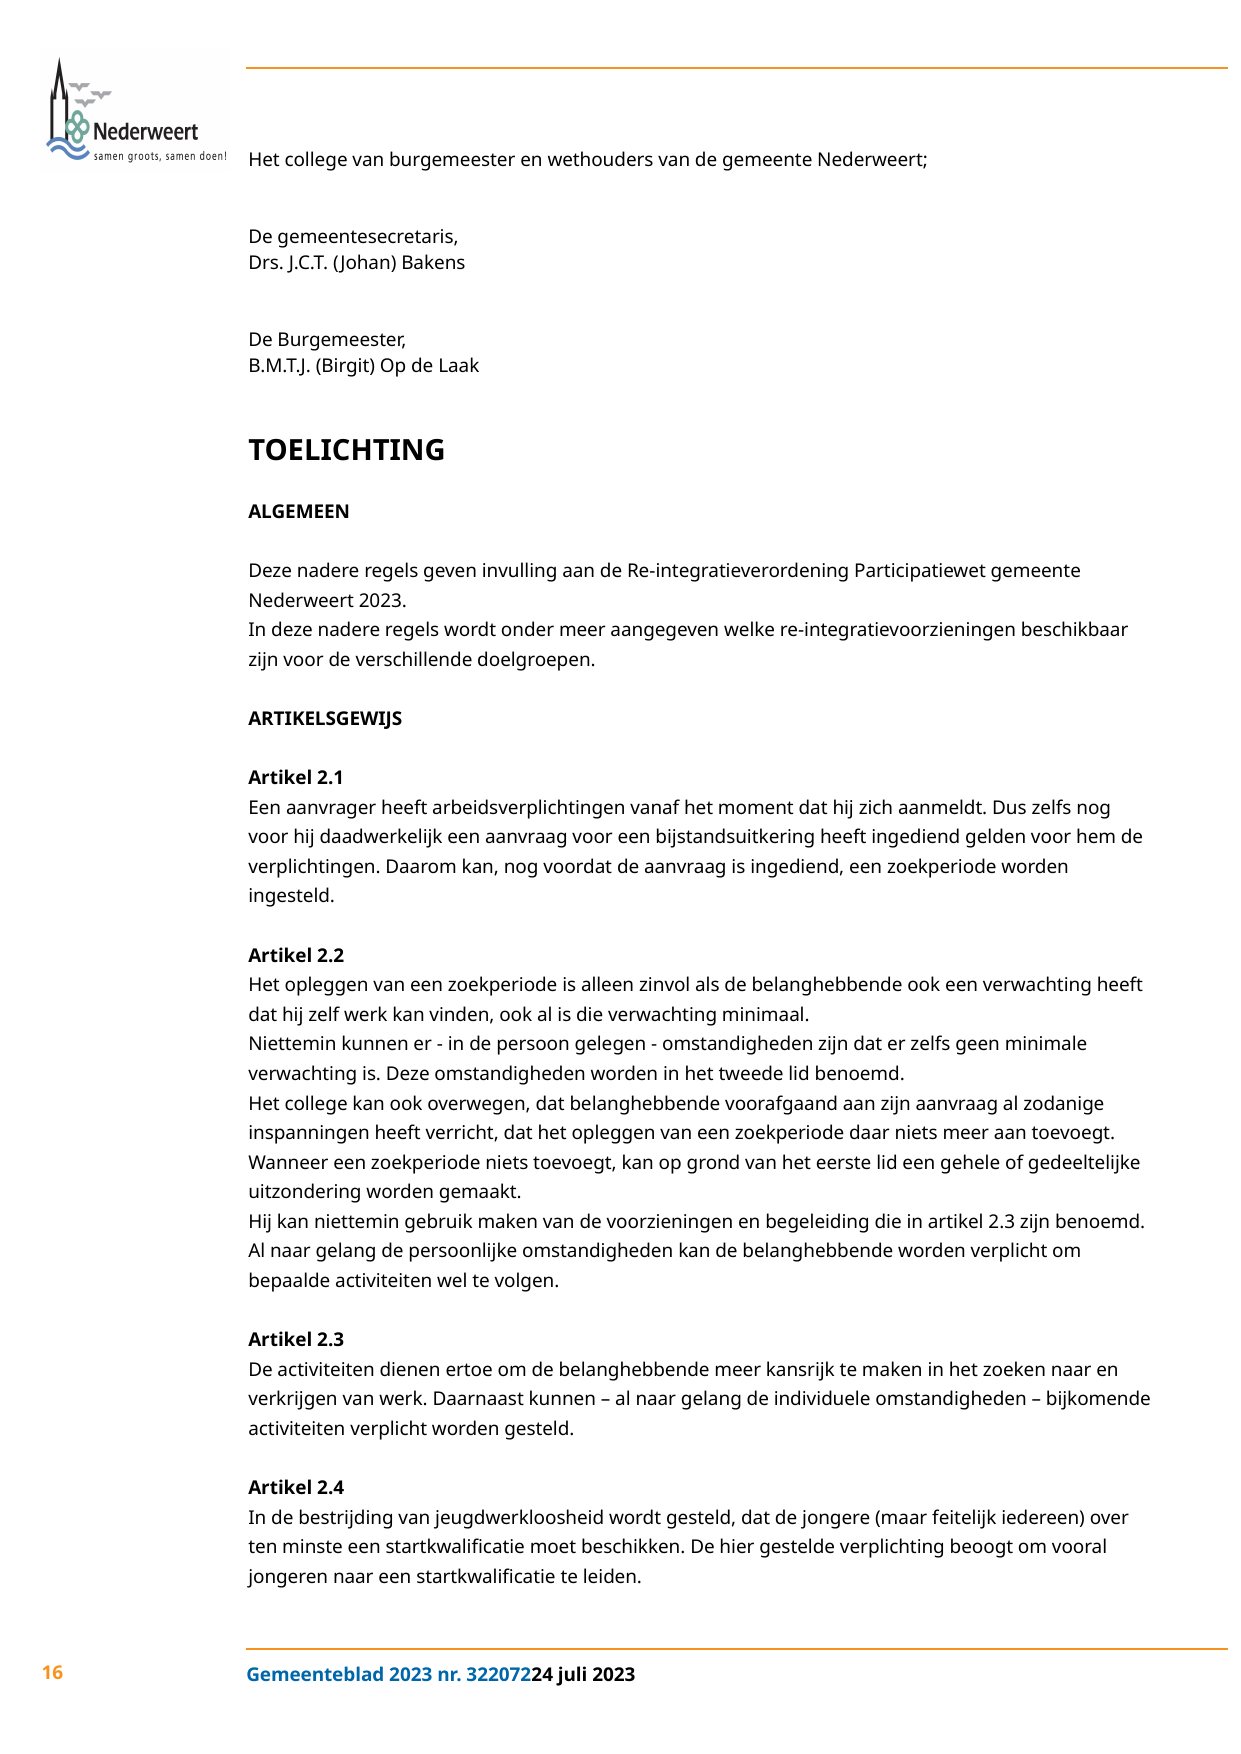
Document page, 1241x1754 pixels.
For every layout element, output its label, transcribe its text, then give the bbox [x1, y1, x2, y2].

text De gemeentesecretaris, [248, 223, 1152, 249]
text Artikel 2.3 [248, 1326, 1152, 1352]
text Artikel 2.1 [248, 764, 1152, 790]
text Niettemin kunnen er - in de persoon gelegen - omstandigheden zijn dat er zelfs geen minimale verwachting is. Deze omstandigheden worden in het tweede lid benoemd. [248, 1031, 1152, 1086]
text Deze nadere regels geven invulling aan de Re-integratieverordening Participatiewet gemeente Nederweert 2023. [248, 557, 1152, 613]
text Drs. J.C.T. (Johan) Bakens [248, 249, 1152, 275]
text In deze nadere regels wordt onder meer aangegeven welke re-integratievoorzieningen beschikbaar zijn voor de verschillende doelgroepen. [248, 616, 1152, 672]
text B.M.T.J. (Birgit) Op de Laak [248, 352, 1152, 378]
text ARTIKELSGEWIJS [248, 705, 1152, 731]
text De activiteiten dienen ertoe om de belanghebbende meer kansrijk te maken in het zoeken naar en verkrijgen van werk. Daarnaast kunnen – al naar gelang de individuele omstandigheden – bijkomende activiteiten verplicht worden gesteld. [248, 1356, 1152, 1441]
text Hij kan niettemin gebruik maken van de voorzieningen en begeleiding die in artikel 2.3 zijn benoemd. Al naar gelang de persoonlijke omstandigheden kan de belanghebbende worden verplicht om bepaalde activiteiten wel te volgen. [248, 1208, 1152, 1293]
text In de bestrijding van jeugdwerkloosheid wordt gesteld, dat de jongere (maar feitelijk iedereen) over ten minste een startkwalificatie moet beschikken. De hier gestelde verplichting beoogt om vooral jongeren naar een startkwalificatie te leiden. [248, 1504, 1152, 1589]
text Het college kan ook overwegen, dat belanghebbende voorafgaand aan zijn aanvraag al zodanige inspanningen heeft verricht, dat het opleggen van een zoekperiode daar niets meer aan toevoegt. Wanneer een zoekperiode niets toevoegt, kan op grond van het eerste lid een gehele of gedeeltelijke uitzondering worden gemaakt. [248, 1090, 1152, 1204]
text Artikel 2.2 [248, 942, 1152, 968]
text Het opleggen van een zoekperiode is alleen zinvol als de belanghebbende ook een verwachting heeft dat hij zelf werk kan vinden, ook al is die verwachting minimaal. [248, 971, 1152, 1027]
picture [41, 47, 231, 172]
text TOELICHTING [248, 429, 1152, 469]
text Artikel 2.4 [248, 1474, 1152, 1500]
text De Burgemeester, [248, 326, 1152, 352]
text ALGEMEEN [248, 498, 1152, 524]
text Een aanvrager heeft arbeidsverplichtingen vanaf het moment dat hij zich aanmeldt. Dus zelfs nog voor hij daadwerkelijk een aanvraag voor een bijstandsuitkering heeft ingediend gelden voor hem de verplichtingen. Daarom kan, nog voordat de aanvraag is ingediend, een zoekperiode worden ingesteld. [248, 794, 1152, 908]
text Het college van burgemeester en wethouders van de gemeente Nederweert; [248, 146, 1152, 172]
